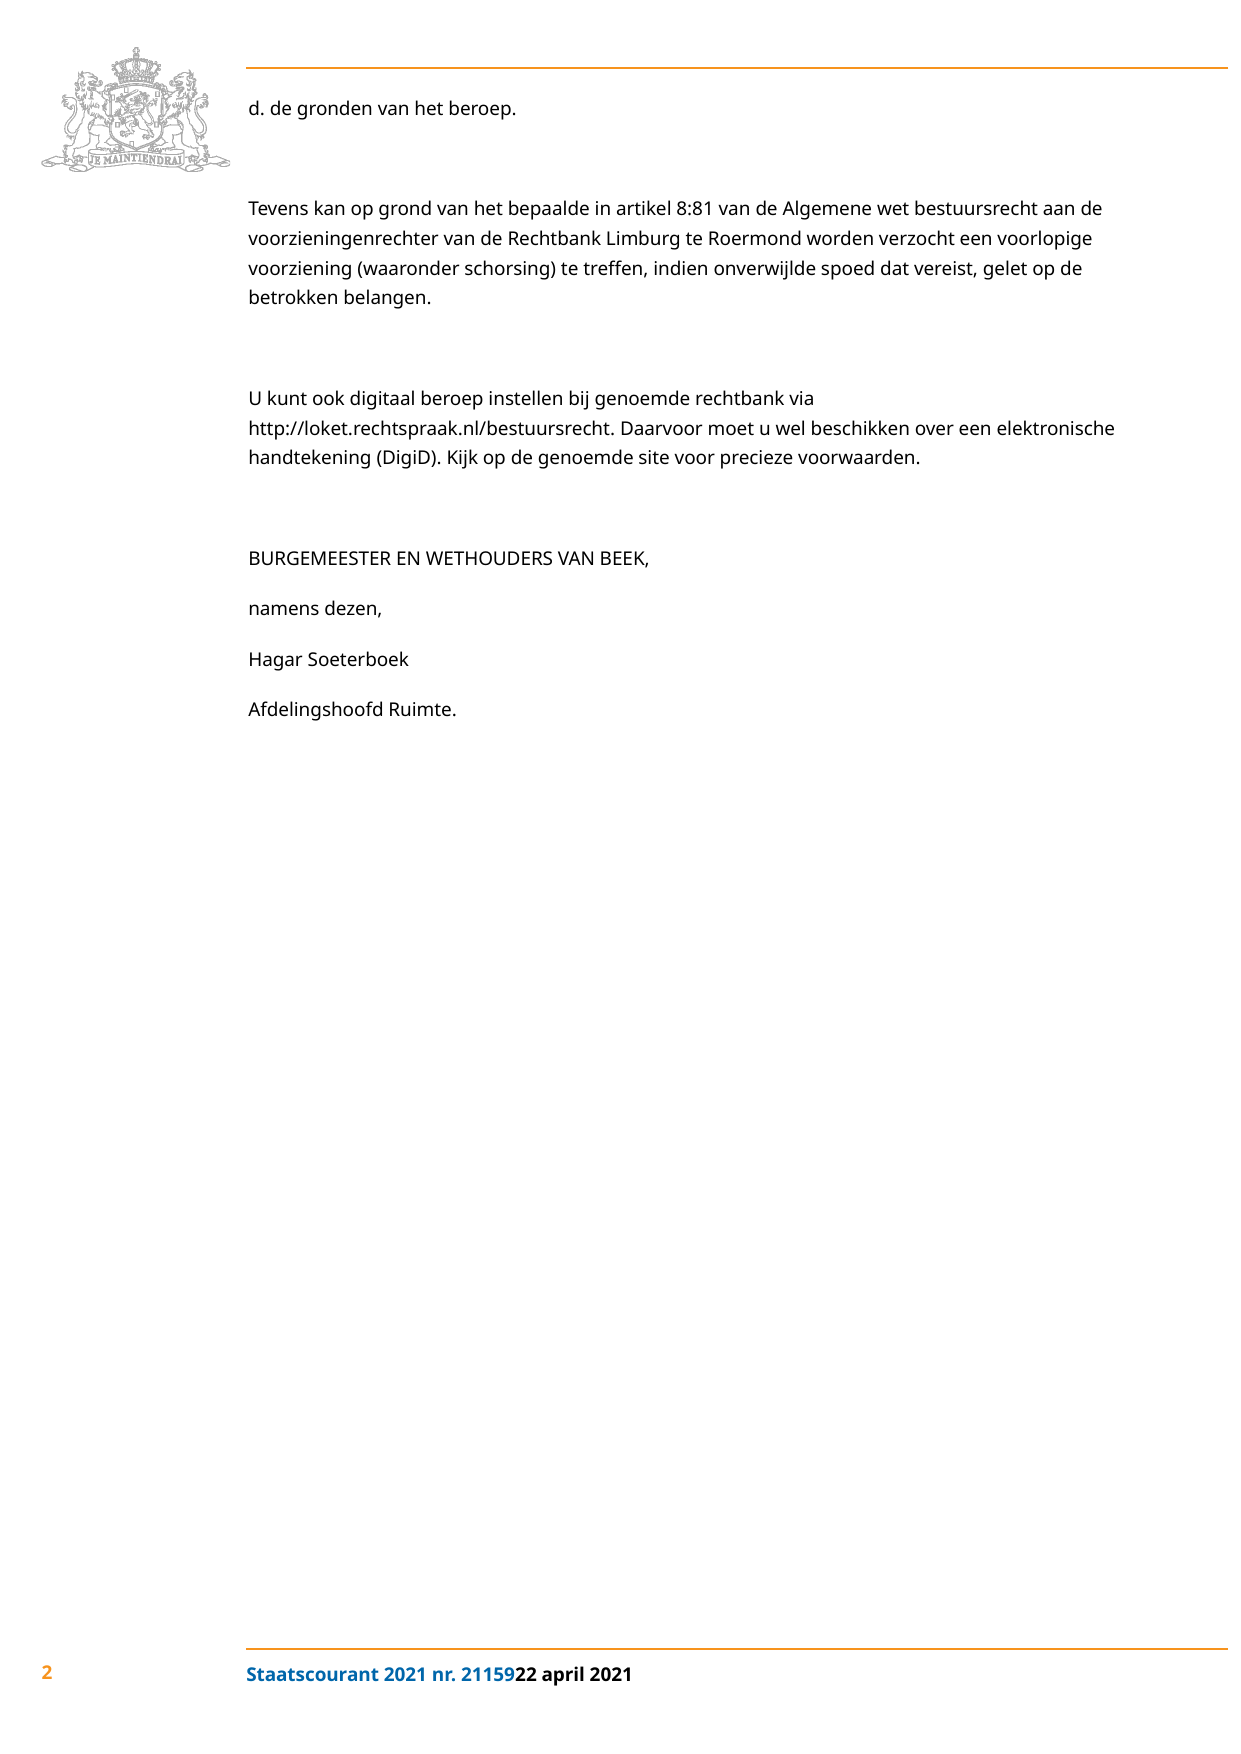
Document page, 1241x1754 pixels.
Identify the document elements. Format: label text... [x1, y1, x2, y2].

text BURGEMEESTER EN WETHOUDERS VAN BEEK, [248, 545, 1152, 571]
text Afdelingshoofd Ruimte. [248, 696, 1152, 722]
text namens dezen, [248, 596, 1152, 621]
text Hagar Soeterboek [248, 646, 1152, 672]
text Tevens kan op grond van het bepaalde in artikel 8:81 van de Algemene wet bestuursrecht aan de voorzieningenrechter van de Rechtbank Limburg te Roermond worden verzocht een voorlopige voorziening (waaronder schorsing) te treffen, indien onverwijlde spoed dat vereist, gelet op de betrokken belangen. [248, 196, 1152, 310]
text d. de gronden van het beroep. [248, 95, 1152, 121]
text U kunt ook digitaal beroep instellen bij genoemde rechtbank via http://loket.rechtspraak.nl/bestuursrecht. Daarvoor moet u wel beschikken over een elektronische handtekening (DigiD). Kijk op de genoemde site voor precieze voorwaarden. [248, 385, 1152, 470]
picture [41, 47, 231, 172]
